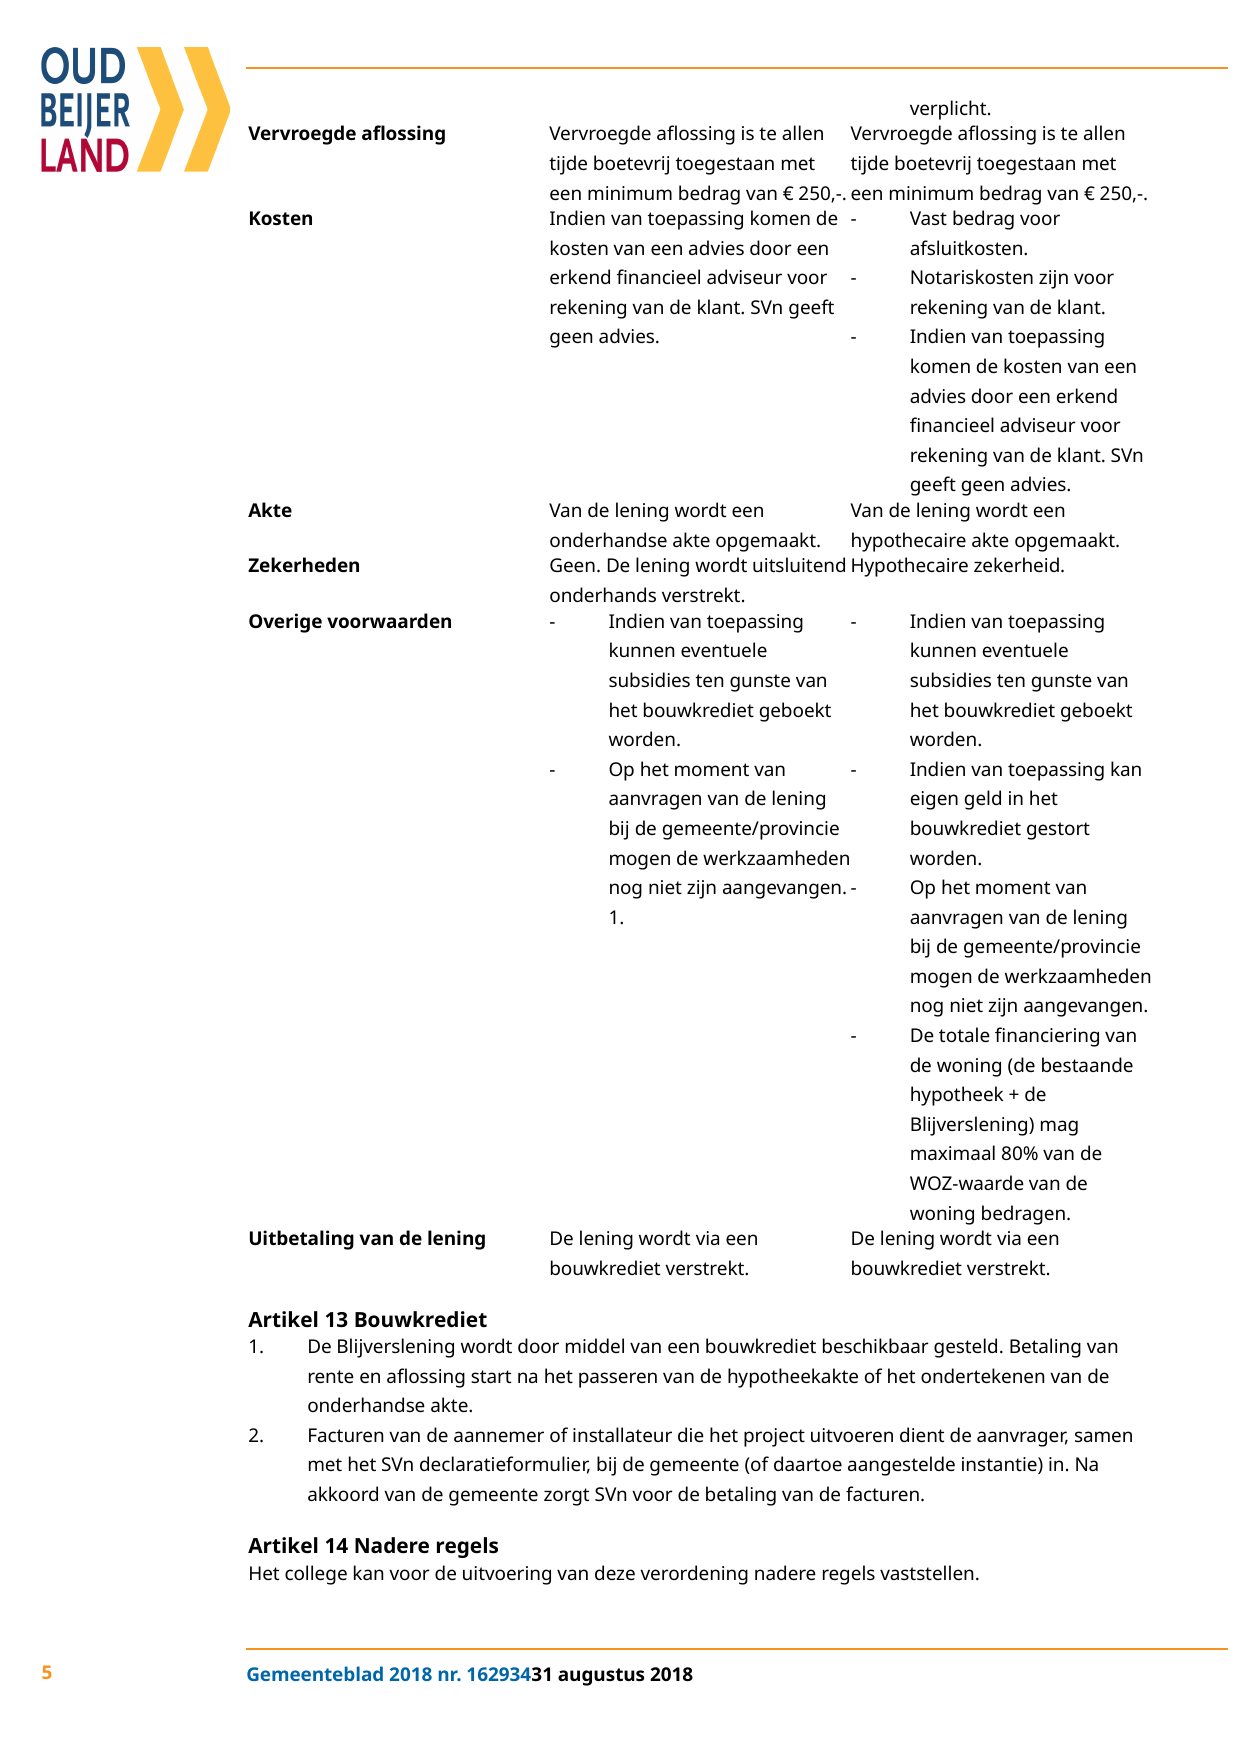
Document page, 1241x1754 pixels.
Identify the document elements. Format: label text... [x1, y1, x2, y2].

table_cell Vervroegde aflossing is te allen tijde boetevrij toegestaan met een minimum bedrag van € 250,-. [549, 121, 850, 205]
table_cell Vervroegde aflossing [248, 121, 549, 205]
table_cell verplicht. [850, 95, 1152, 121]
text Het college kan voor de uitvoering van deze verordening nadere regels vaststellen. [248, 1560, 1152, 1586]
text Artikel 13 Bouwkrediet [248, 1305, 1152, 1333]
table_cell [549, 95, 850, 121]
table_cell Indien van toepassing kunnen eventuele subsidies ten gunste van het bouwkrediet geboekt worden. Op het moment van aanvragen van de lening bij de gemeente/provincie mogen de werkzaamheden nog niet zijn aangevangen. [549, 608, 850, 1225]
table_cell De lening wordt via een bouwkrediet verstrekt. [850, 1225, 1152, 1281]
list De Blijverslening wordt door middel van een bouwkrediet beschikbaar gesteld. Betaling van rente en aflossing start na het passeren van de hypotheekakte of het ondertekenen van de onderhandse akte. [248, 1333, 1152, 1418]
table_cell Indien van toepassing kunnen eventuele subsidies ten gunste van het bouwkrediet geboekt worden. Indien van toepassing kan eigen geld in het bouwkrediet gestort worden. Op het moment van aanvragen van de lening bij de gemeente/provincie mogen de werkzaamheden nog niet zijn aangevangen. De totale financiering van de woning (de bestaande hypotheek + de Blijverslening) mag maximaal 80% van de WOZ-waarde van de woning bedragen. [850, 608, 1152, 1225]
table_cell Hypothecaire zekerheid. [850, 553, 1152, 608]
table_cell Vast bedrag voor afsluitkosten. Notariskosten zijn voor rekening van de klant. Indien van toepassing komen de kosten van een advies door een erkend financieel adviseur voor rekening van de klant. SVn geeft geen advies. [850, 205, 1152, 497]
table_cell Van de lening wordt een hypothecaire akte opgemaakt. [850, 498, 1152, 553]
table_cell Kosten [248, 205, 549, 497]
table_cell De lening wordt via een bouwkrediet verstrekt. [549, 1225, 850, 1281]
table_cell Overige voorwaarden [248, 608, 549, 1225]
table_cell Akte [248, 498, 549, 553]
table_cell [248, 95, 549, 121]
table_cell Geen. De lening wordt uitsluitend onderhands verstrekt. [549, 553, 850, 608]
table_cell Indien van toepassing komen de kosten van een advies door een erkend financieel adviseur voor rekening van de klant. SVn geeft geen advies. [549, 205, 850, 497]
table_cell Vervroegde aflossing is te allen tijde boetevrij toegestaan met een minimum bedrag van € 250,-. [850, 121, 1152, 205]
table_cell Uitbetaling van de lening [248, 1225, 549, 1281]
table_cell Zekerheden [248, 553, 549, 608]
list Facturen van de aannemer of installateur die het project uitvoeren dient de aanvrager, samen met het SVn declaratieformulier, bij de gemeente (of daartoe aangestelde instantie) in. Na akkoord van de gemeente zorgt SVn voor de betaling van de facturen. [248, 1422, 1152, 1507]
text Artikel 14 Nadere regels [248, 1532, 1152, 1560]
table_cell Van de lening wordt een onderhandse akte opgemaakt. [549, 498, 850, 553]
picture [41, 47, 231, 172]
